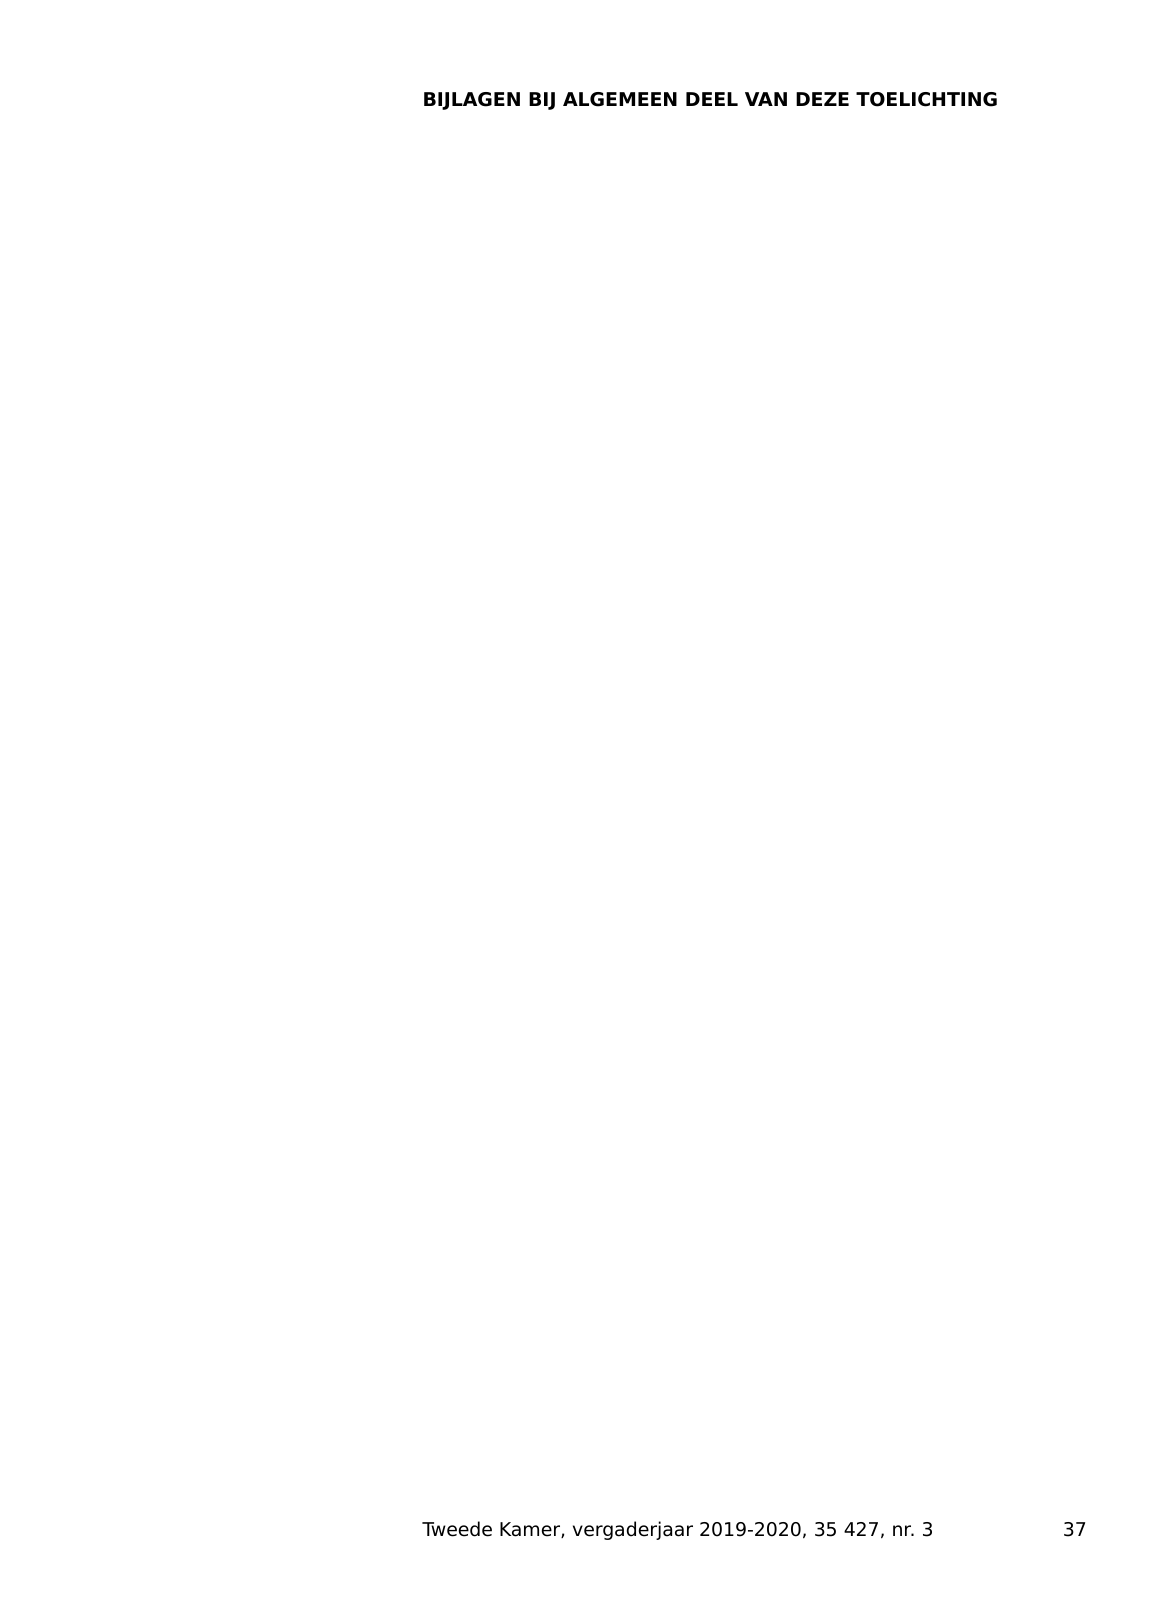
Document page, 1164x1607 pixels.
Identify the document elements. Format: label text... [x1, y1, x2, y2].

subtitle BIJLAGEN BIJ ALGEMEEN DEEL VAN DEZE TOELICHTING [77, 89, 1087, 111]
